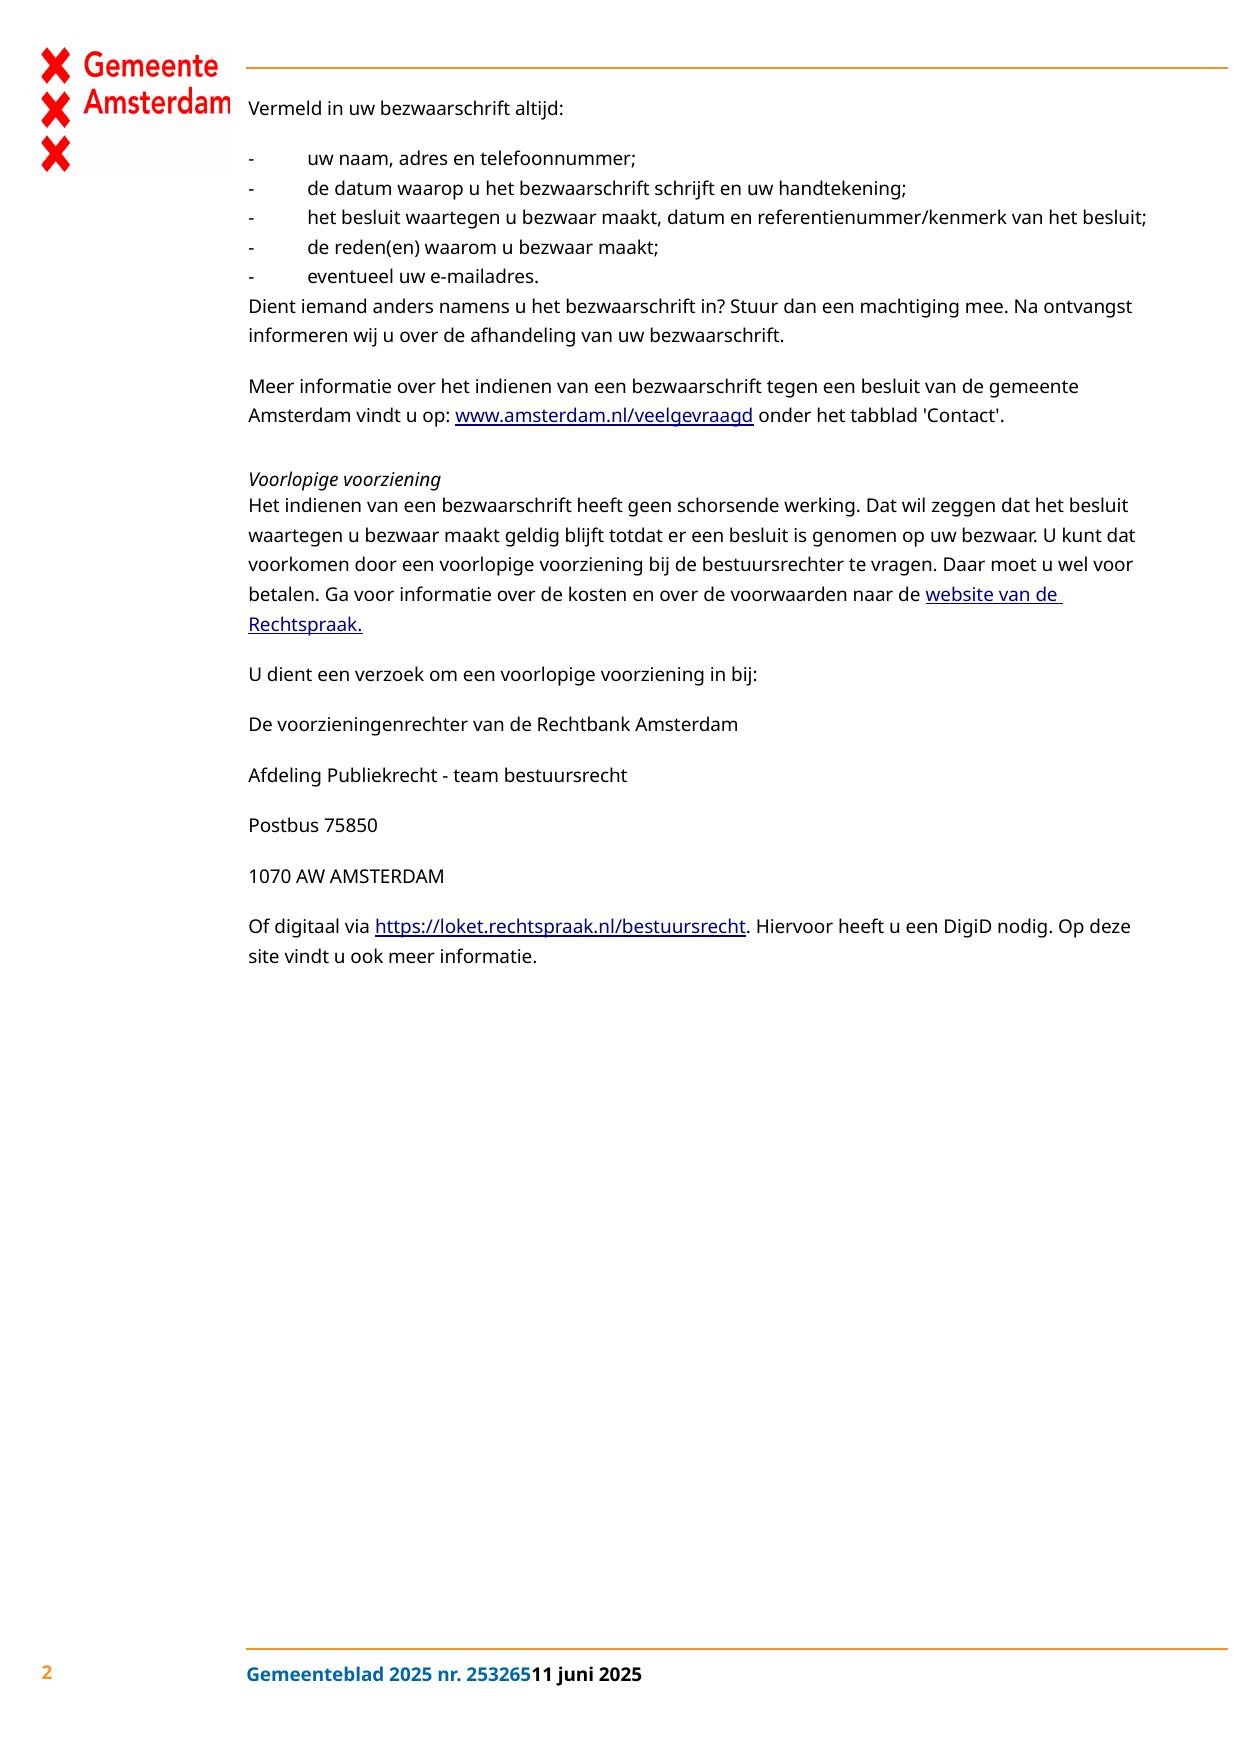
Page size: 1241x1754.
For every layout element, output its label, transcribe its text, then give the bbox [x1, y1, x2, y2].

text Dient iemand anders namens u het bezwaarschrift in? Stuur dan een machtiging mee. Na ontvangst informeren wij u over de afhandeling van uw bezwaarschrift. [248, 293, 1152, 348]
list eventueel uw e-mailadres. [248, 263, 1152, 289]
text De voorzieningenrechter van de Rechtbank Amsterdam [248, 712, 1152, 737]
list het besluit waartegen u bezwaar maakt, datum en referentienummer/kenmerk van het besluit; [248, 204, 1152, 230]
text Of digitaal via https://loket.rechtspraak.nl/bestuursrecht. Hiervoor heeft u een DigiD nodig. Op deze site vindt u ook meer informatie. [248, 913, 1152, 968]
picture [41, 47, 231, 172]
text Postbus 75850 [248, 812, 1152, 838]
list uw naam, adres en telefoonnummer; [248, 145, 1152, 171]
list de datum waarop u het bezwaarschrift schrijft en uw handtekening; [248, 175, 1152, 201]
text U dient een verzoek om een voorlopige voorziening in bij: [248, 661, 1152, 687]
list de reden(en) waarom u bezwaar maakt; [248, 234, 1152, 260]
text Meer informatie over het indienen van een bezwaarschrift tegen een besluit van de gemeente Amsterdam vindt u op: www.amsterdam.nl/veelgevraagd onder het tabblad 'Contact'. [248, 373, 1152, 428]
text Voorlopige voorziening [248, 467, 1152, 492]
text Afdeling Publiekrecht - team bestuursrecht [248, 762, 1152, 788]
text 1070 AW AMSTERDAM [248, 863, 1152, 888]
text Vermeld in uw bezwaarschrift altijd: [248, 95, 1152, 121]
text Het indienen van een bezwaarschrift heeft geen schorsende werking. Dat wil zeggen dat het besluit waartegen u bezwaar maakt geldig blijft totdat er een besluit is genomen op uw bezwaar. U kunt dat voorkomen door een voorlopige voorziening bij de bestuursrechter te vragen. Daar moet u wel voor betalen. Ga voor informatie over de kosten en over de voorwaarden naar de website van de Rechtspraak. [248, 492, 1152, 636]
